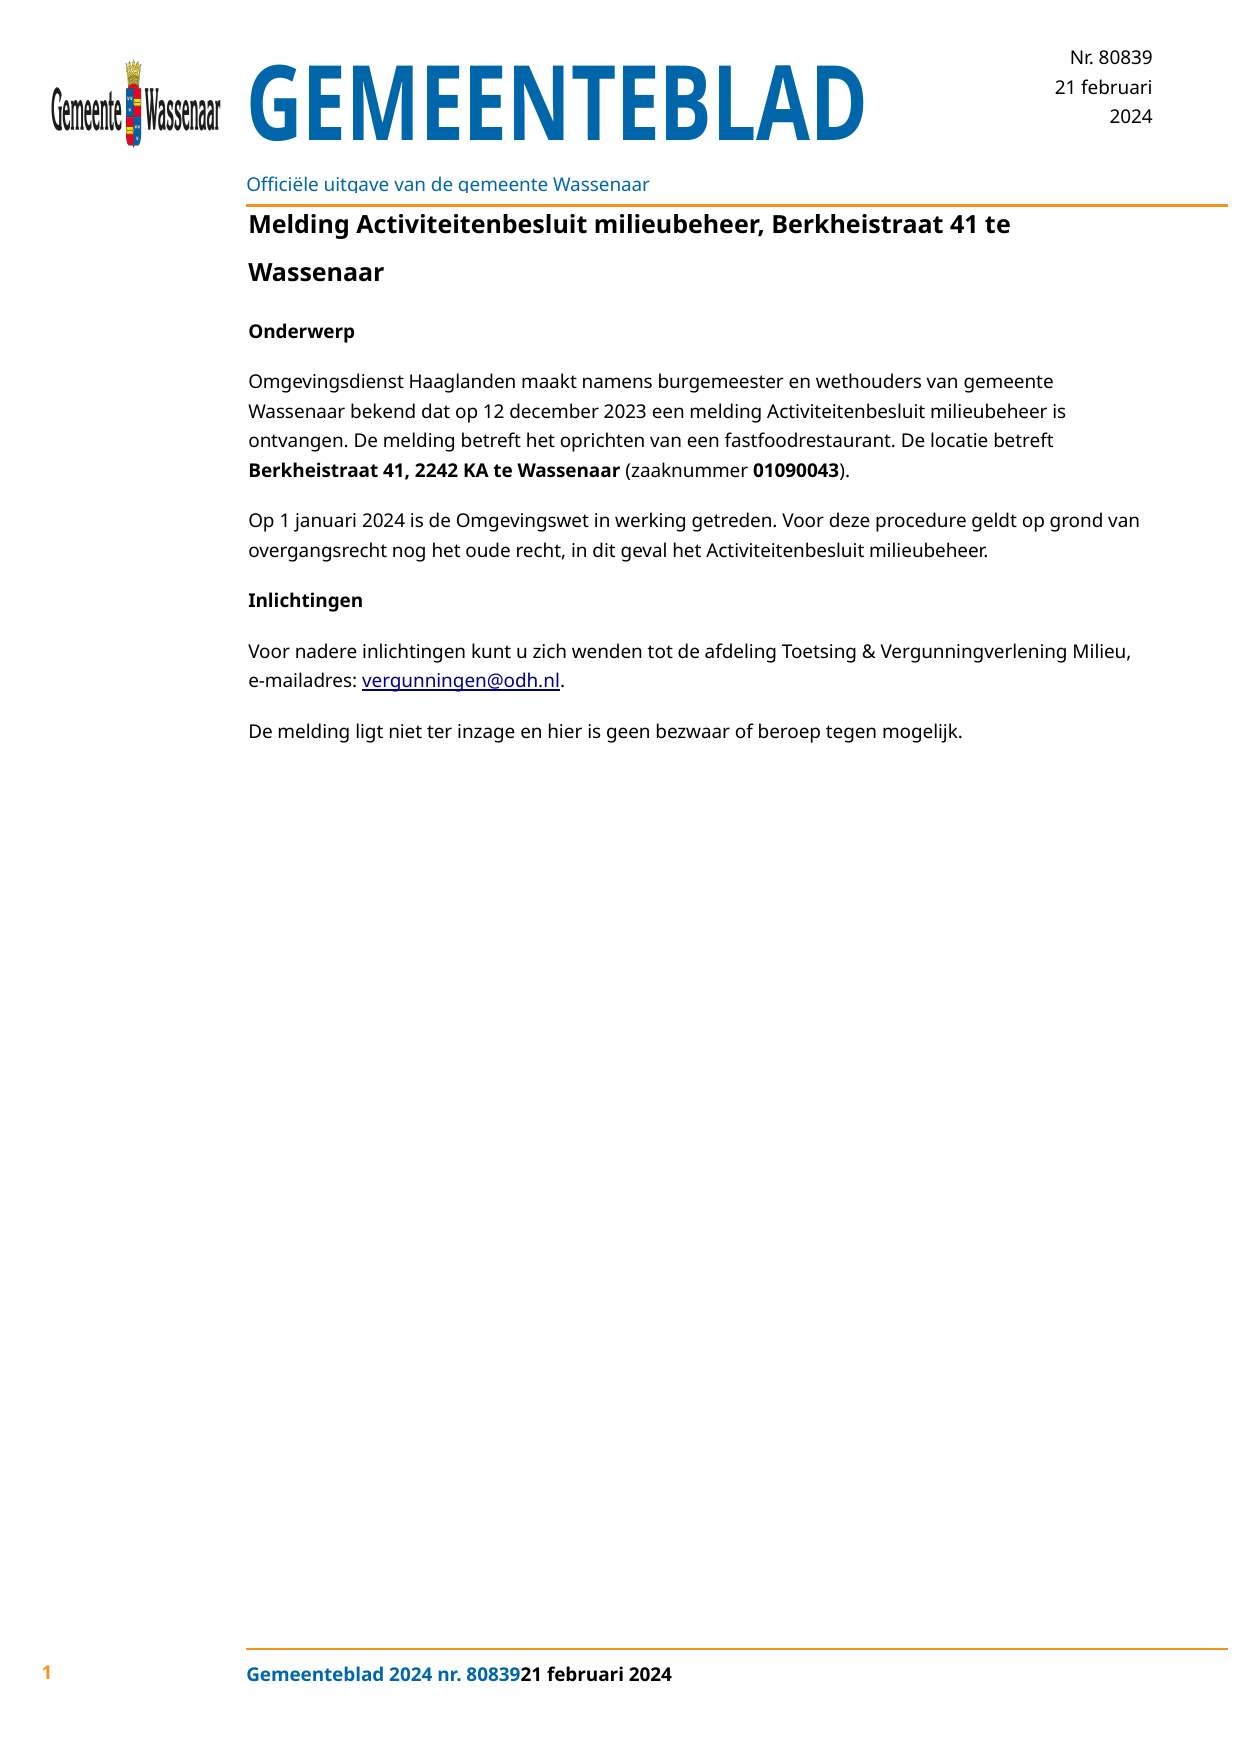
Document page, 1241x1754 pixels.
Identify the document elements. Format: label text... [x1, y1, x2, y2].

text Voor nadere inlichtingen kunt u zich wenden tot de afdeling Toetsing & Vergunningverlening Milieu, e-mailadres: vergunningen@odh.nl. [248, 638, 1152, 693]
picture [41, 47, 231, 172]
text Inlichtingen [248, 587, 1152, 613]
text Onderwerp [248, 318, 1152, 344]
text Melding Activiteitenbesluit milieubeheer, Berkheistraat 41 te Wassenaar [248, 207, 1152, 288]
text Op 1 januari 2024 is de Omgevingswet in werking getreden. Voor deze procedure geldt op grond van overgangsrecht nog het oude recht, in dit geval het Activiteitenbesluit milieubeheer. [248, 507, 1152, 563]
text De melding ligt niet ter inzage en hier is geen bezwaar of beroep tegen mogelijk. [248, 718, 1152, 744]
text Omgevingsdienst Haaglanden maakt namens burgemeester en wethouders van gemeente Wassenaar bekend dat op 12 december 2023 een melding Activiteitenbesluit milieubeheer is ontvangen. De melding betreft het oprichten van een fastfoodrestaurant. De locatie betreft Berkheistraat 41, 2242 KA te Wassenaar (zaaknummer 01090043). [248, 368, 1152, 483]
